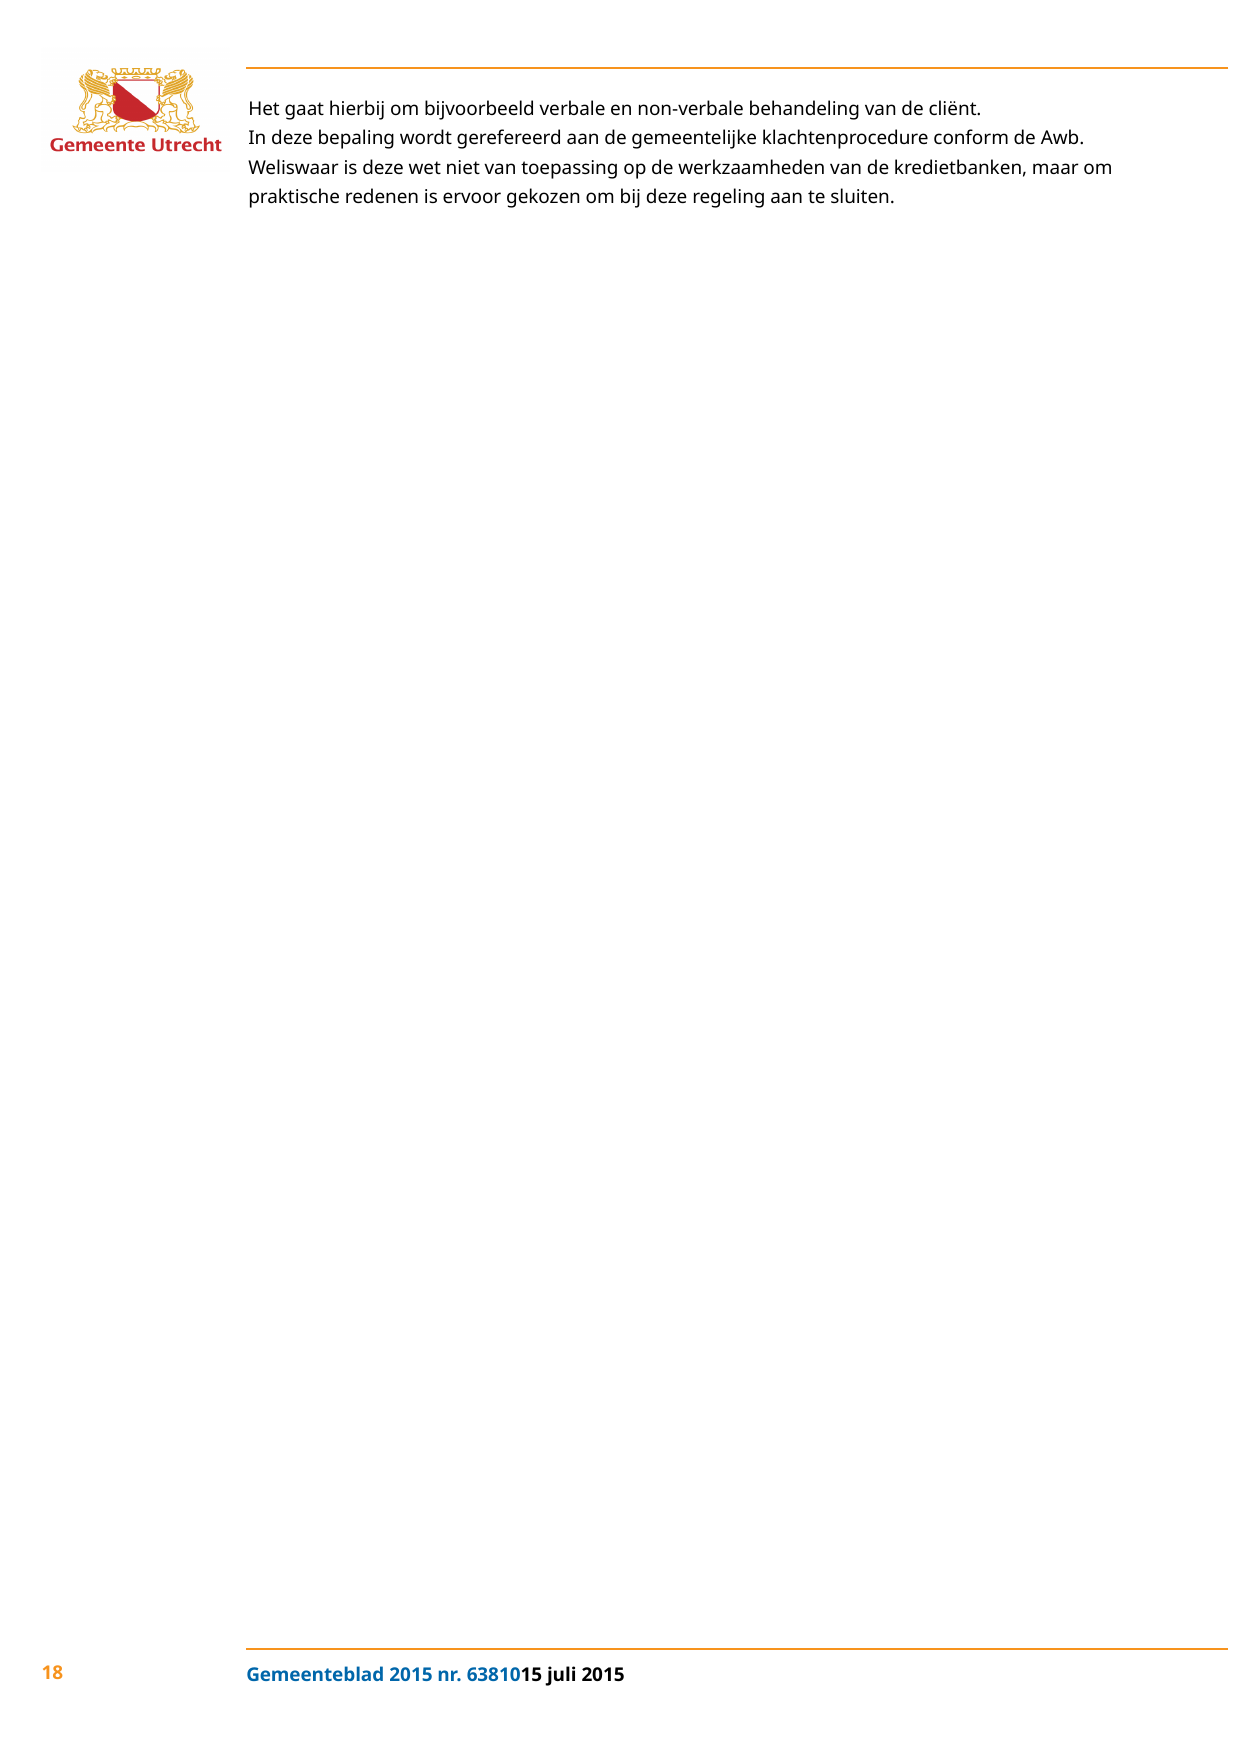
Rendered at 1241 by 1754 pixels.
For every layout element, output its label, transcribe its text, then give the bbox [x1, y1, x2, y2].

text Het gaat hierbij om bijvoorbeeld verbale en non-verbale behandeling van de cliënt. [248, 95, 1152, 121]
picture [41, 47, 231, 172]
text In deze bepaling wordt gerefereerd aan de gemeentelijke klachtenprocedure conform de Awb. Weliswaar is deze wet niet van toepassing op de werkzaamheden van de kredietbanken, maar om praktische redenen is ervoor gekozen om bij deze regeling aan te sluiten. [248, 124, 1152, 209]
